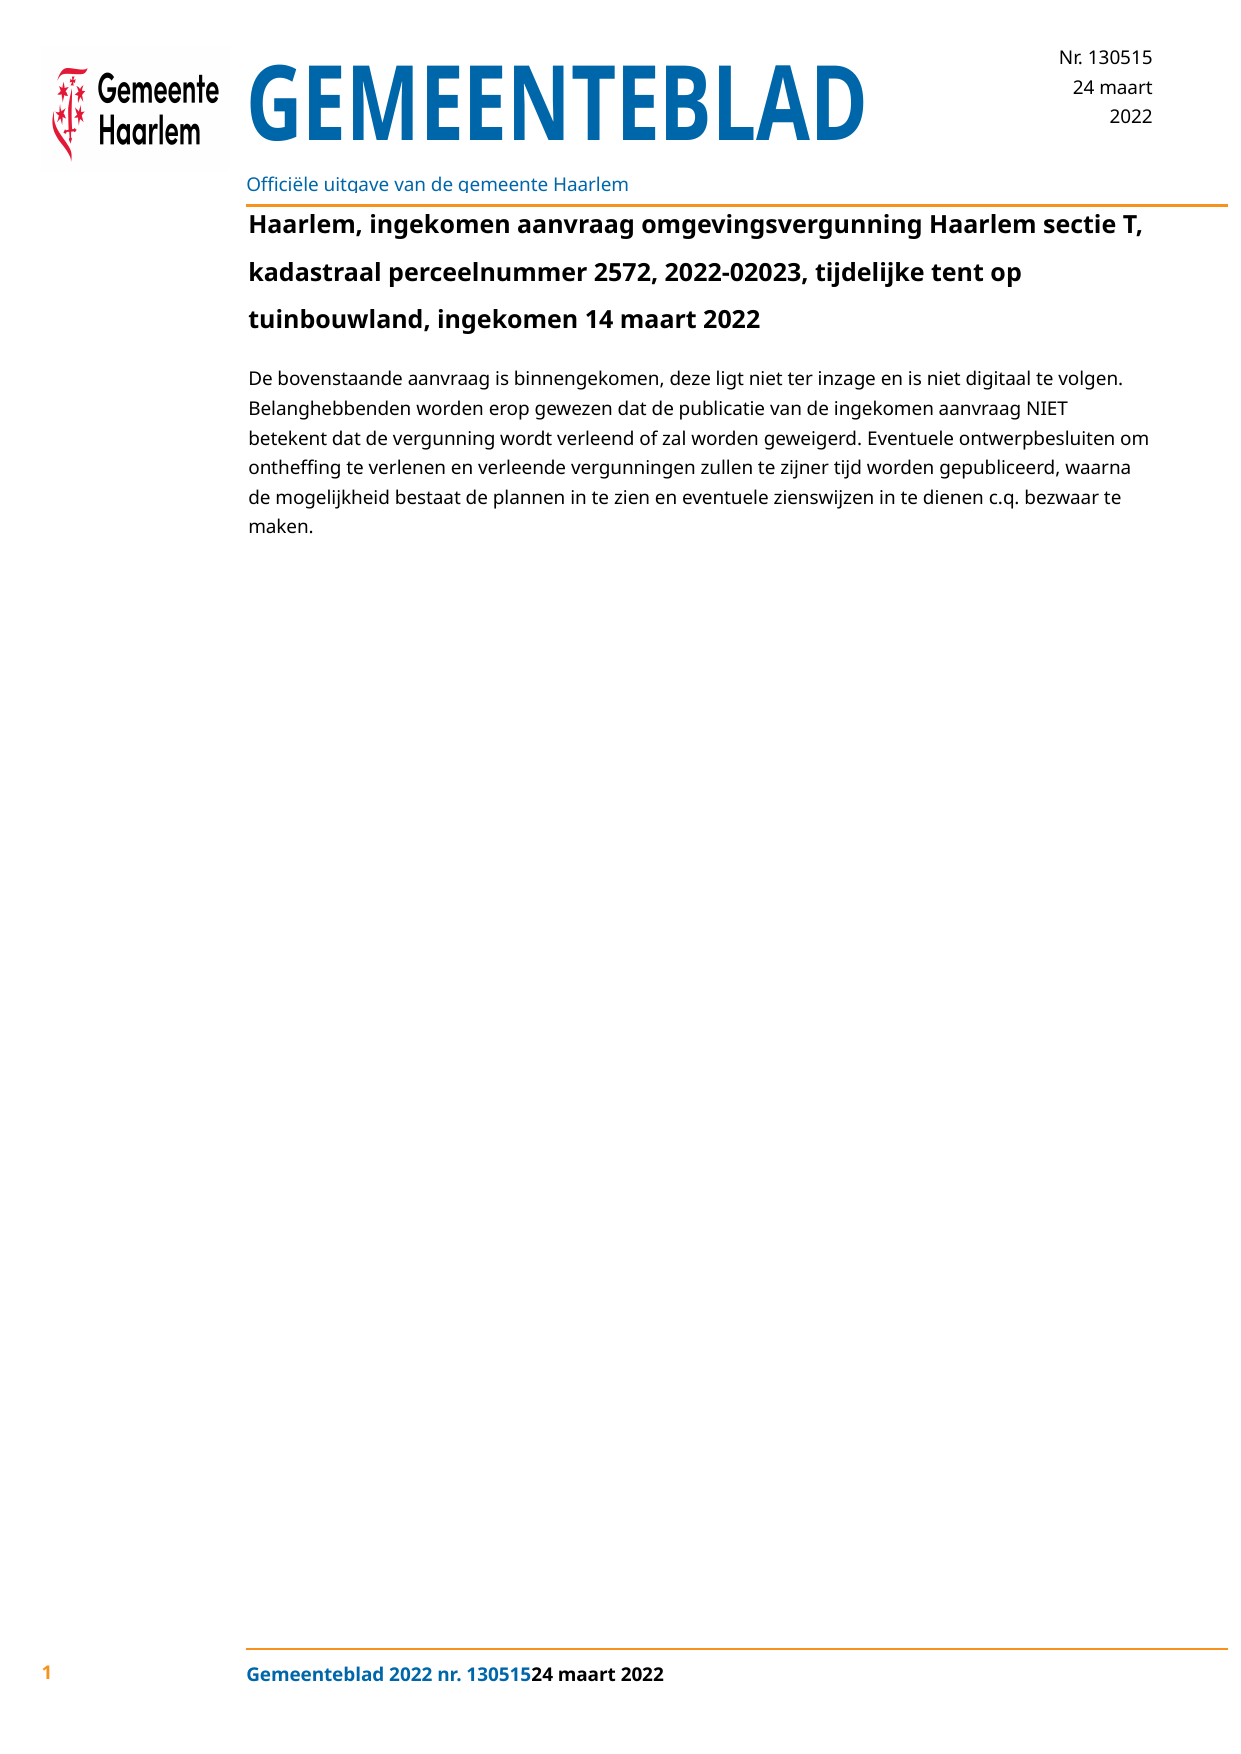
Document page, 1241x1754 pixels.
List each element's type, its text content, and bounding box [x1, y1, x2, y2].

text De bovenstaande aanvraag is binnengekomen, deze ligt niet ter inzage en is niet digitaal te volgen. Belanghebbenden worden erop gewezen dat de publicatie van de ingekomen aanvraag NIET betekent dat de vergunning wordt verleend of zal worden geweigerd. Eventuele ontwerpbesluiten om ontheffing te verlenen en verleende vergunningen zullen te zijner tijd worden gepubliceerd, waarna de mogelijkheid bestaat de plannen in te zien en eventuele zienswijzen in te dienen c.q. bezwaar te maken. [248, 366, 1152, 539]
picture [41, 47, 231, 172]
text Haarlem, ingekomen aanvraag omgevingsvergunning Haarlem sectie T, kadastraal perceelnummer 2572, 2022-02023, tijdelijke tent op tuinbouwland, ingekomen 14 maart 2022 [248, 207, 1152, 336]
